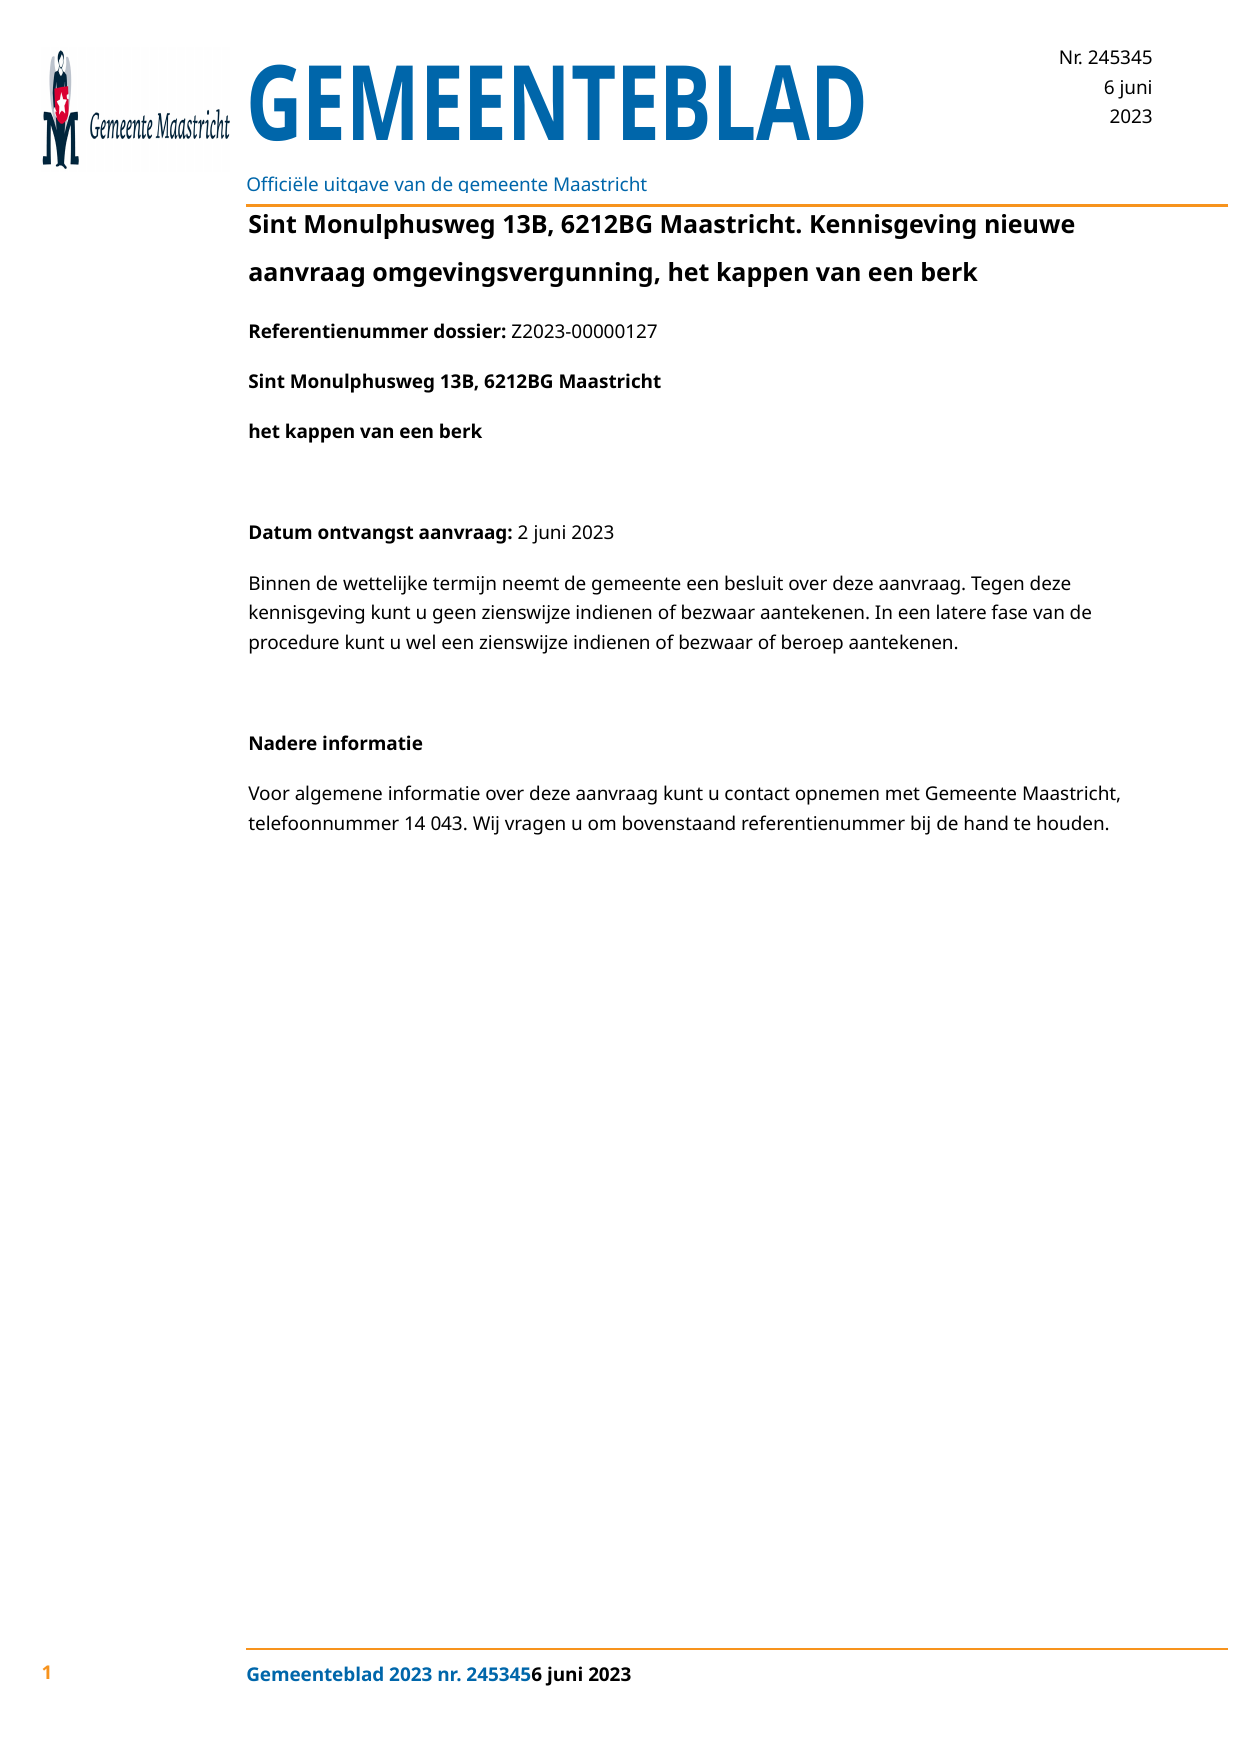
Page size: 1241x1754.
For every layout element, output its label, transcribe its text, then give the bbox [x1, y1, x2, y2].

text Nadere informatie [248, 730, 1152, 756]
text Datum ontvangst aanvraag: 2 juni 2023 [248, 519, 1152, 545]
text Sint Monulphusweg 13B, 6212BG Maastricht [248, 368, 1152, 394]
picture [41, 47, 231, 172]
text het kappen van een berk [248, 419, 1152, 444]
text Referentienummer dossier: Z2023-00000127 [248, 318, 1152, 344]
text Voor algemene informatie over deze aanvraag kunt u contact opnemen met Gemeente Maastricht, telefoonnummer 14 043. Wij vragen u om bovenstaand referentienummer bij de hand te houden. [248, 780, 1152, 836]
text Sint Monulphusweg 13B, 6212BG Maastricht. Kennisgeving nieuwe aanvraag omgevingsvergunning, het kappen van een berk [248, 207, 1152, 288]
text Binnen de wettelijke termijn neemt de gemeente een besluit over deze aanvraag. Tegen deze kennisgeving kunt u geen zienswijze indienen of bezwaar aantekenen. In een latere fase van de procedure kunt u wel een zienswijze indienen of bezwaar of beroep aantekenen. [248, 570, 1152, 655]
